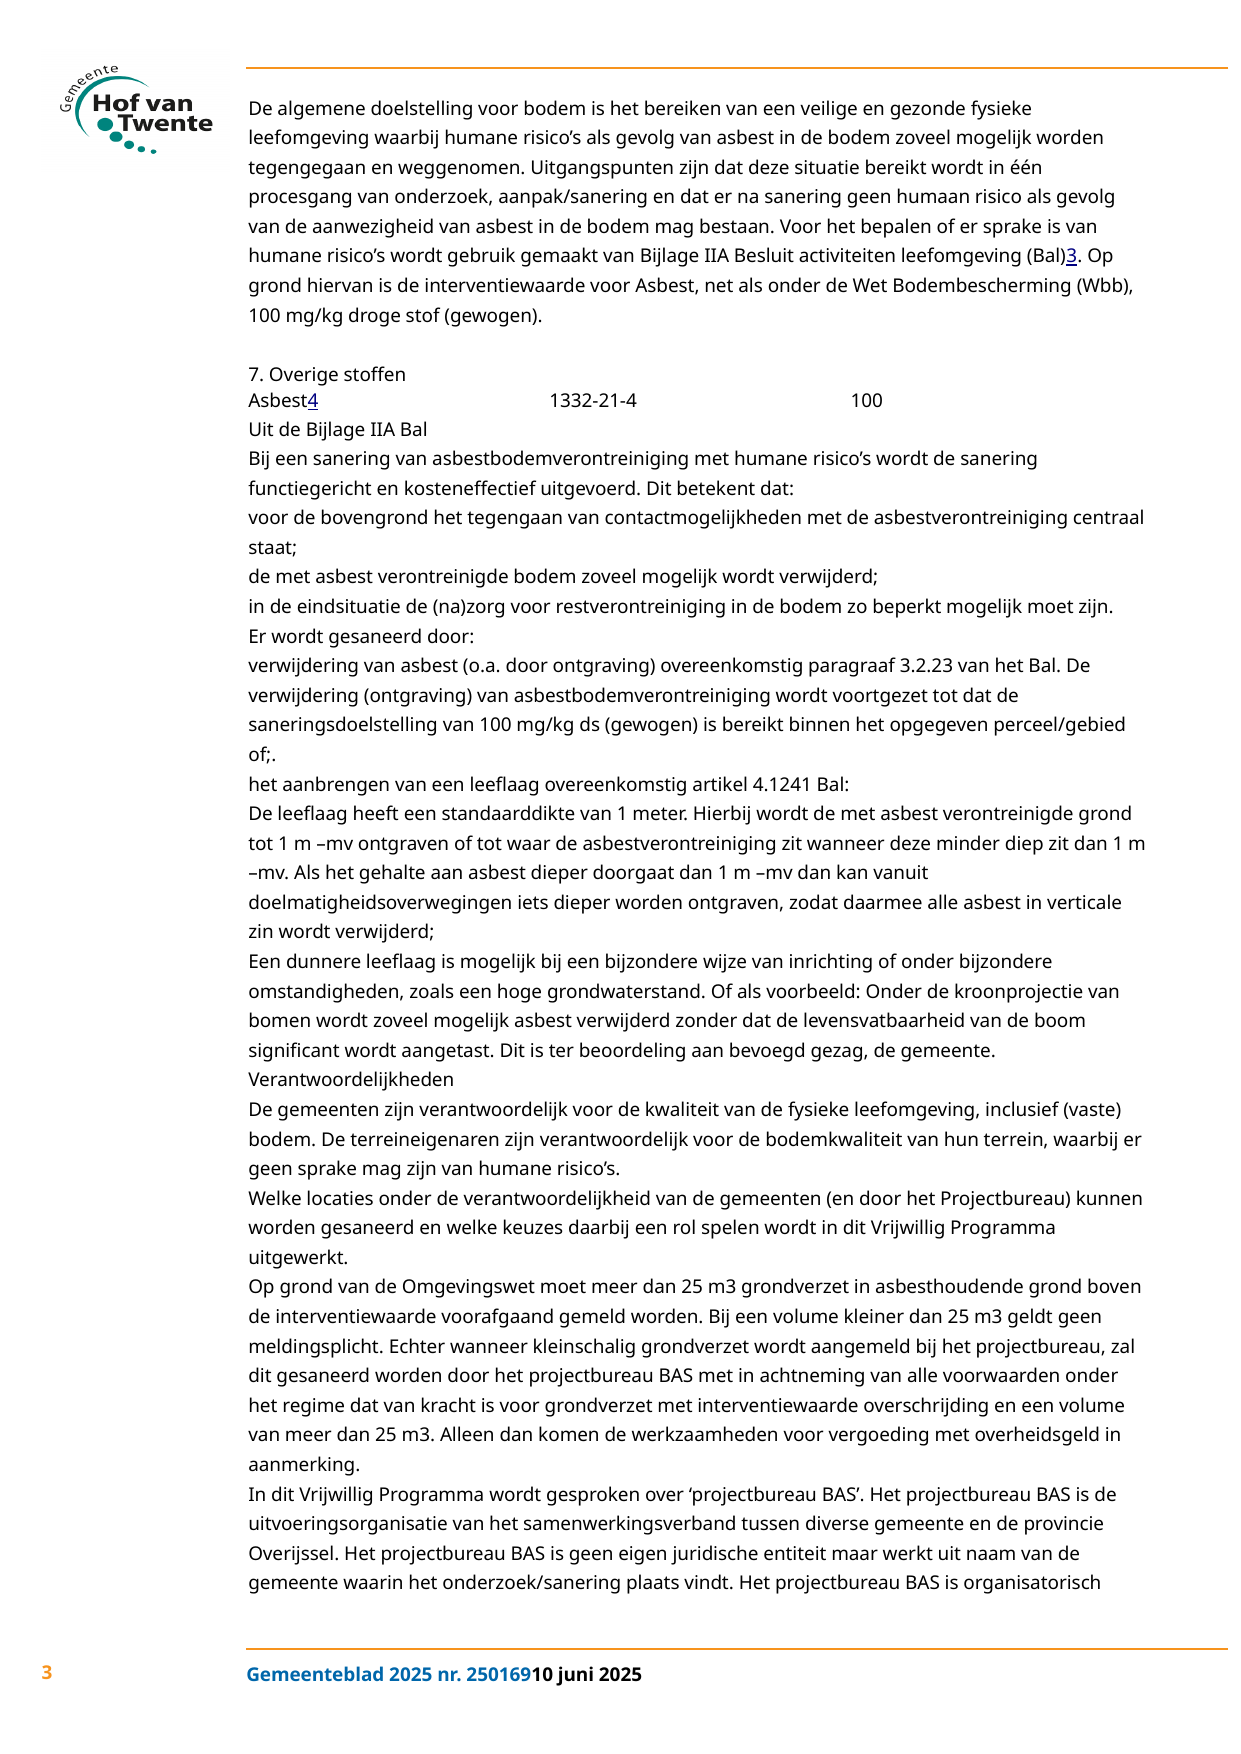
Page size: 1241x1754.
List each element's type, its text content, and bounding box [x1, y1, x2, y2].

text Een dunnere leeflaag is mogelijk bij een bijzondere wijze van inrichting of onder bijzondere omstandigheden, zoals een hoge grondwaterstand. Of als voorbeeld: Onder de kroonprojectie van bomen wordt zoveel mogelijk asbest verwijderd zonder dat de levensvatbaarheid van de boom significant wordt aangetast. Dit is ter beoordeling aan bevoegd gezag, de gemeente. [248, 948, 1152, 1063]
picture [41, 47, 231, 172]
text Bij een sanering van asbestbodemverontreiniging met humane risico’s wordt de sanering functiegericht en kosteneffectief uitgevoerd. Dit betekent dat: [248, 445, 1152, 501]
text voor de bovengrond het tegengaan van contactmogelijkheden met de asbestverontreiniging centraal staat; [248, 504, 1152, 560]
text Op grond van de Omgevingswet moet meer dan 25 m3 grondverzet in asbesthoudende grond boven de interventiewaarde voorafgaand gemeld worden. Bij een volume kleiner dan 25 m3 geldt geen meldingsplicht. Echter wanneer kleinschalig grondverzet wordt aangemeld bij het projectbureau, zal dit gesaneerd worden door het projectbureau BAS met in achtneming van alle voorwaarden onder het regime dat van kracht is voor grondverzet met interventiewaarde overschrijding en een volume van meer dan 25 m3. Alleen dan komen de werkzaamheden voor vergoeding met overheidsgeld in aanmerking. [248, 1274, 1152, 1477]
text De leeflaag heeft een standaarddikte van 1 meter. Hierbij wordt de met asbest verontreinigde grond tot 1 m –mv ontgraven of tot waar de asbestverontreiniging zit wanneer deze minder diep zit dan 1 m –mv. Als het gehalte aan asbest dieper doorgaat dan 1 m –mv dan kan vanuit doelmatigheidsoverwegingen iets dieper worden ontgraven, zodat daarmee alle asbest in verticale zin wordt verwijderd; [248, 800, 1152, 944]
text de met asbest verontreinigde bodem zoveel mogelijk wordt verwijderd; [248, 564, 1152, 589]
text verwijdering van asbest (o.a. door ontgraving) overeenkomstig paragraaf 3.2.23 van het Bal. De verwijdering (ontgraving) van asbestbodemverontreiniging wordt voortgezet tot dat de saneringsdoelstelling van 100 mg/kg ds (gewogen) is bereikt binnen het opgegeven perceel/gebied of;. [248, 652, 1152, 767]
text het aanbrengen van een leeflaag overeenkomstig artikel 4.1241 Bal: [248, 771, 1152, 797]
text in de eindsituatie de (na)zorg voor restverontreiniging in de bodem zo beperkt mogelijk moet zijn. [248, 593, 1152, 619]
table_cell 1332-21-4 [549, 387, 850, 413]
text Welke locaties onder de verantwoordelijkheid van de gemeenten (en door het Projectbureau) kunnen worden gesaneerd en welke keuzes daarbij een rol spelen wordt in dit Vrijwillig Programma uitgewerkt. [248, 1185, 1152, 1270]
table_header [850, 361, 1152, 387]
text De gemeenten zijn verantwoordelijk voor de kwaliteit van de fysieke leefomgeving, inclusief (vaste) bodem. De terreineigenaren zijn verantwoordelijk voor de bodemkwaliteit van hun terrein, waarbij er geen sprake mag zijn van humane risico’s. [248, 1096, 1152, 1181]
text Verantwoordelijkheden [248, 1067, 1152, 1092]
text In dit Vrijwillig Programma wordt gesproken over ‘projectbureau BAS’. Het projectbureau BAS is de uitvoeringsorganisatie van het samenwerkingsverband tussen diverse gemeente en de provincie Overijssel. Het projectbureau BAS is geen eigen juridische entiteit maar werkt uit naam van de gemeente waarin het onderzoek/sanering plaats vindt. Het projectbureau BAS is organisatorisch [248, 1481, 1152, 1595]
table_cell Asbest4 [248, 387, 549, 413]
text Er wordt gesaneerd door: [248, 623, 1152, 649]
table_cell 100 [850, 387, 1152, 413]
text Uit de Bijlage IIA Bal [248, 416, 1152, 442]
text De algemene doelstelling voor bodem is het bereiken van een veilige en gezonde fysieke leefomgeving waarbij humane risico’s als gevolg van asbest in de bodem zoveel mogelijk worden tegengegaan en weggenomen. Uitgangspunten zijn dat deze situatie bereikt wordt in één procesgang van onderzoek, aanpak/sanering en dat er na sanering geen humaan risico als gevolg van de aanwezigheid van asbest in de bodem mag bestaan. Voor het bepalen of er sprake is van humane risico’s wordt gebruik gemaakt van Bijlage IIA Besluit activiteiten leefomgeving (Bal)3. Op grond hiervan is de interventiewaarde voor Asbest, net als onder de Wet Bodembescherming (Wbb), 100 mg/kg droge stof (gewogen). [248, 95, 1152, 328]
table_header 7. Overige stoffen [248, 361, 850, 387]
